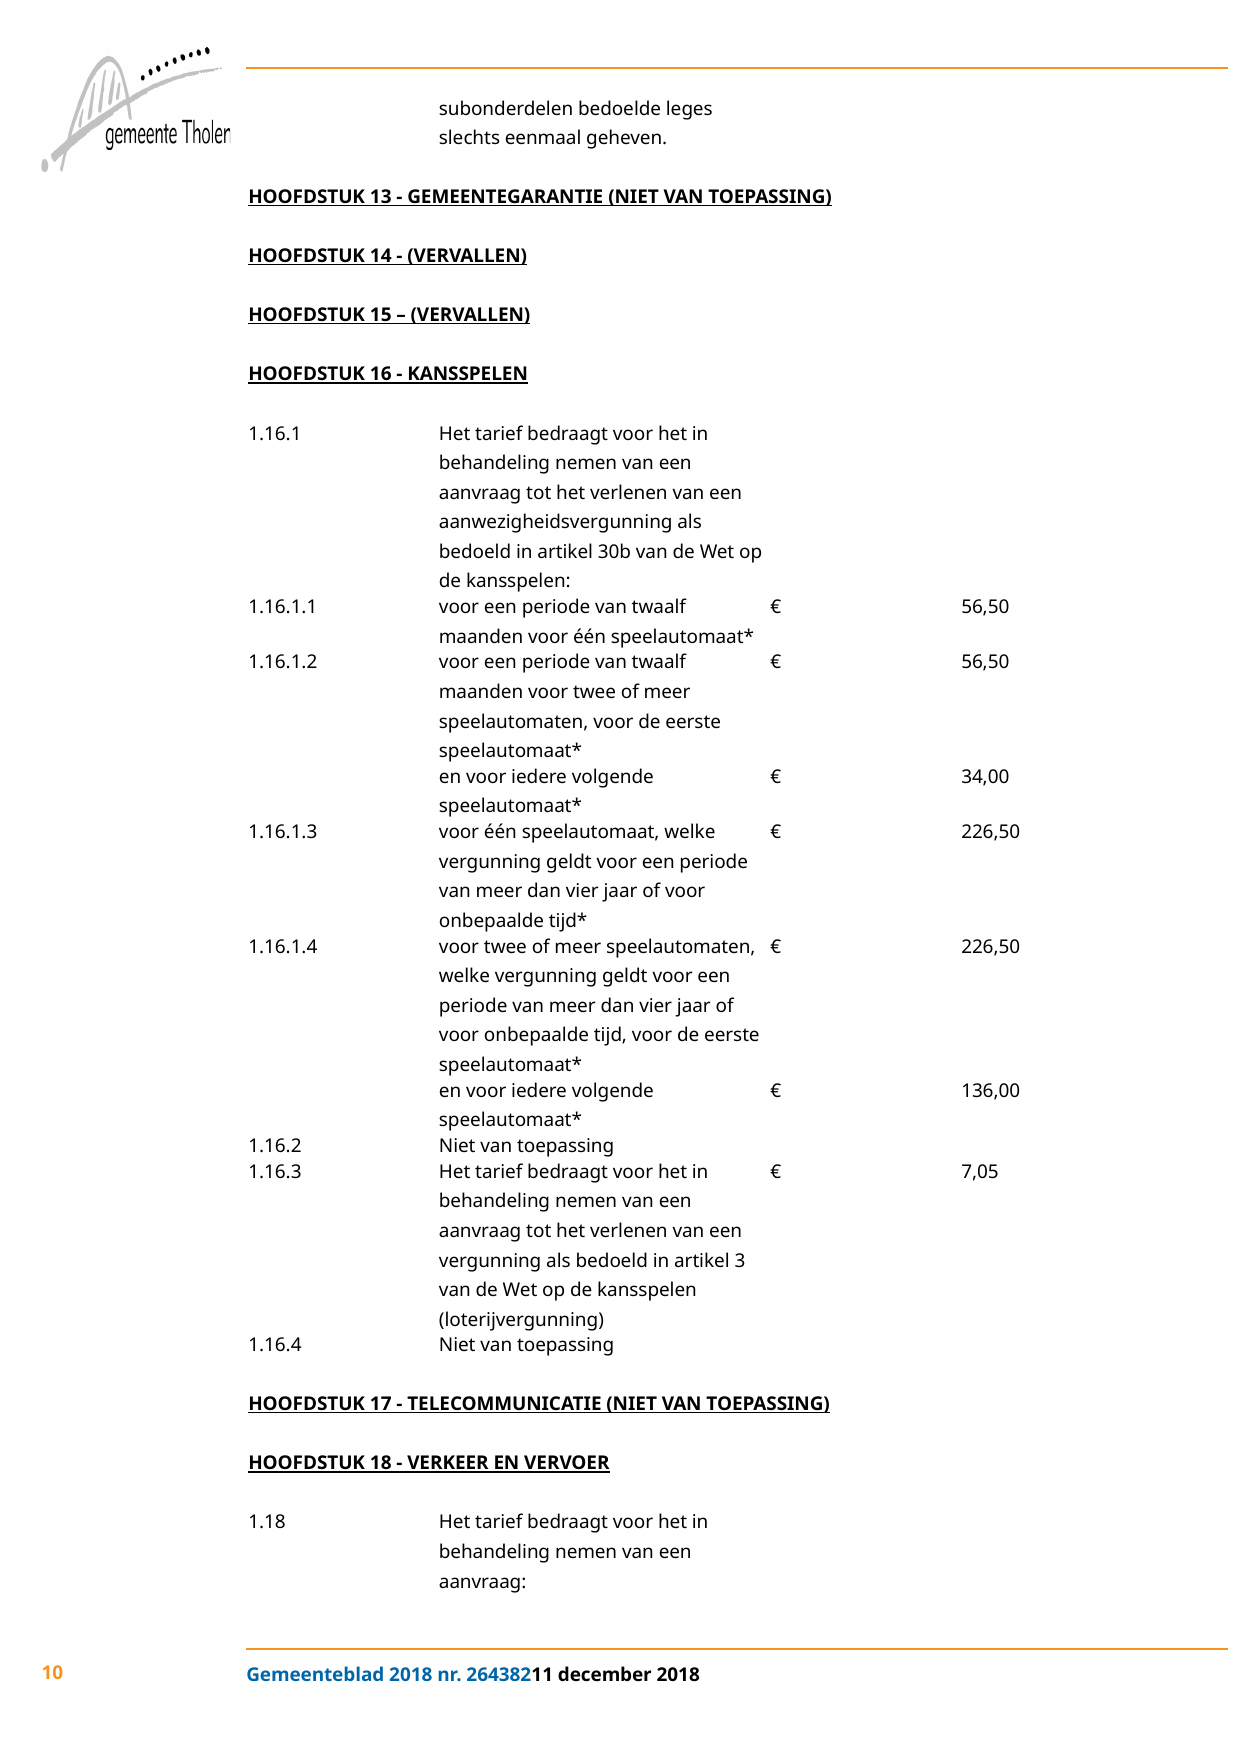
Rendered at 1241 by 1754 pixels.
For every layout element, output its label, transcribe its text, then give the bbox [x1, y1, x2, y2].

table_cell € [770, 1077, 961, 1132]
table_cell [770, 1132, 961, 1158]
table_header [770, 1509, 961, 1593]
text HOOFDSTUK 13 - GEMEENTEGARANTIE (NIET VAN TOEPASSING) [248, 183, 1152, 209]
table_cell € [770, 593, 961, 649]
table_cell [770, 95, 961, 150]
table_cell 226,50 [961, 819, 1152, 933]
table_cell Niet van toepassing [439, 1332, 770, 1357]
table_cell 1.16.1.4 [248, 933, 439, 1077]
table_cell € [770, 763, 961, 818]
table_header [770, 420, 961, 593]
table_cell [248, 95, 439, 150]
table_cell 56,50 [961, 593, 1152, 649]
table_cell € [770, 819, 961, 933]
table_cell [248, 763, 439, 818]
table_cell en voor iedere volgende speelautomaat* [439, 763, 770, 818]
table_cell voor een periode van twaalf maanden voor één speelautomaat* [439, 593, 770, 649]
table_cell 1.16.4 [248, 1332, 439, 1357]
table_header [961, 420, 1152, 593]
table_cell [248, 1077, 439, 1132]
table_cell 1.16.1.2 [248, 649, 439, 763]
table_cell 56,50 [961, 649, 1152, 763]
table_header Het tarief bedraagt voor het in behandeling nemen van een aanvraag tot het verlenen van een aanwezigheidsvergunning als bedoeld in artikel 30b van de Wet op de kansspelen: [439, 420, 770, 593]
table_cell 1.16.1.3 [248, 819, 439, 933]
table_header Het tarief bedraagt voor het in behandeling nemen van een aanvraag: [439, 1509, 770, 1593]
table_cell voor één speelautomaat, welke vergunning geldt voor een periode van meer dan vier jaar of voor onbepaalde tijd* [439, 819, 770, 933]
picture [41, 47, 231, 172]
table_cell Niet van toepassing [439, 1132, 770, 1158]
text HOOFDSTUK 15 – (VERVALLEN) [248, 301, 1152, 327]
text HOOFDSTUK 14 - (VERVALLEN) [248, 242, 1152, 268]
table_cell voor twee of meer speelautomaten, welke vergunning geldt voor een periode van meer dan vier jaar of voor onbepaalde tijd, voor de eerste speelautomaat* [439, 933, 770, 1077]
table_cell voor een periode van twaalf maanden voor twee of meer speelautomaten, voor de eerste speelautomaat* [439, 649, 770, 763]
table_cell 1.16.2 [248, 1132, 439, 1158]
table_cell Het tarief bedraagt voor het in behandeling nemen van een aanvraag tot het verlenen van een vergunning als bedoeld in artikel 3 van de Wet op de kansspelen (loterijvergunning) [439, 1158, 770, 1332]
text HOOFDSTUK 16 - KANSSPELEN [248, 360, 1152, 386]
text HOOFDSTUK 17 - TELECOMMUNICATIE (NIET VAN TOEPASSING) [248, 1390, 1152, 1416]
table_header 1.18 [248, 1509, 439, 1593]
table_cell € [770, 649, 961, 763]
table_cell [961, 1132, 1152, 1158]
table_cell 1.16.3 [248, 1158, 439, 1332]
table_cell 226,50 [961, 933, 1152, 1077]
table_cell [961, 95, 1152, 150]
table_cell 7,05 [961, 1158, 1152, 1332]
table_header 1.16.1 [248, 420, 439, 593]
table_cell en voor iedere volgende speelautomaat* [439, 1077, 770, 1132]
table_cell € [770, 1158, 961, 1332]
table_cell subonderdelen bedoelde leges slechts eenmaal geheven. [439, 95, 770, 150]
table_cell 1.16.1.1 [248, 593, 439, 649]
text HOOFDSTUK 18 - VERKEER EN VERVOER [248, 1449, 1152, 1475]
table_cell [770, 1332, 961, 1357]
table_header [961, 1509, 1152, 1593]
table_cell 136,00 [961, 1077, 1152, 1132]
table_cell 34,00 [961, 763, 1152, 818]
table_cell € [770, 933, 961, 1077]
table_cell [961, 1332, 1152, 1357]
